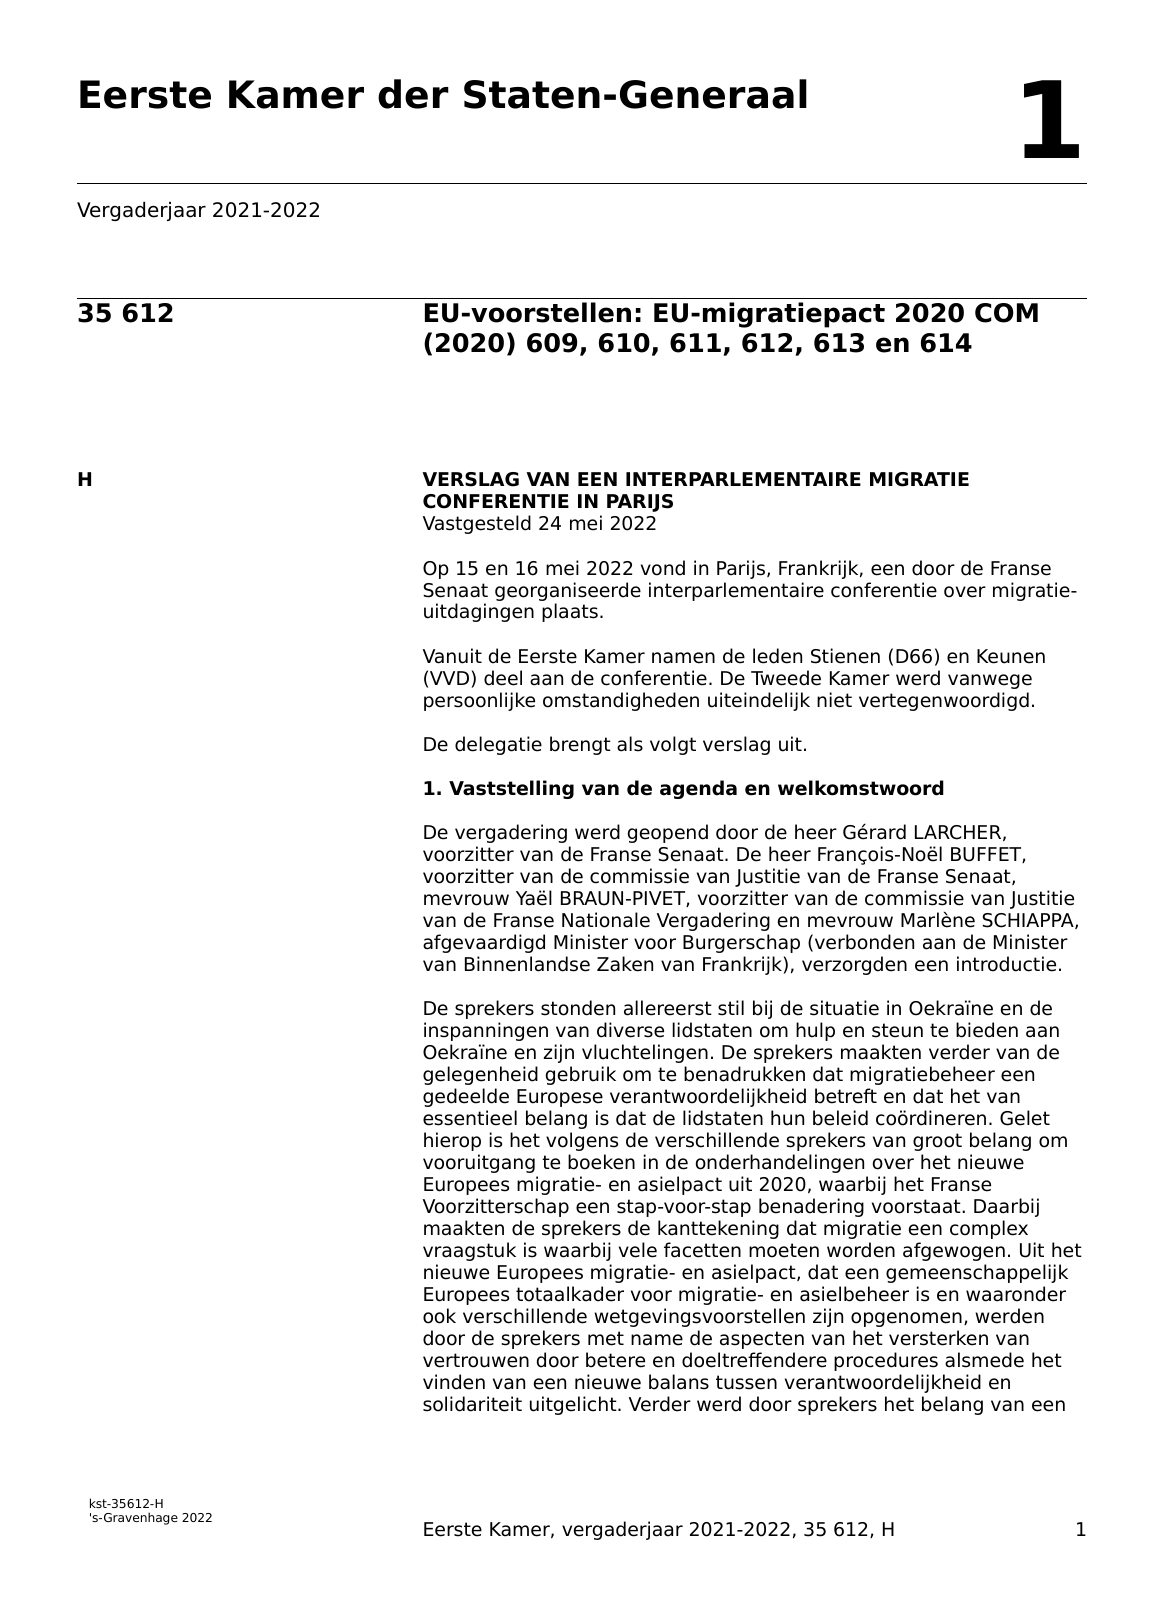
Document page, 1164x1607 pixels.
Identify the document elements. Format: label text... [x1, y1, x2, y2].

table_header Eerste Kamer der Staten-Generaal [77, 59, 886, 183]
text Op 15 en 16 mei 2022 vond in Parijs, Frankrijk, een door de Franse Senaat georganiseerde interparlementaire conferentie over migratie-uitdagingen plaats. [422, 557, 1087, 623]
subtitle 35 612 EU-voorstellen: EU-migratiepact 2020 COM (2020) 609, 610, 611, 612, 613 en 614 [77, 299, 1087, 358]
text De vergadering werd geopend door de heer Gérard LARCHER, voorzitter van de Franse Senaat. De heer François-Noël BUFFET, voorzitter van de commissie van Justitie van de Franse Senaat, mevrouw Yaël BRAUN-PIVET, voorzitter van de commissie van Justitie van de Franse Nationale Vergadering en mevrouw Marlène SCHIAPPA, afgevaardigd Minister voor Burgerschap (verbonden aan de Minister van Binnenlandse Zaken van Frankrijk), verzorgden een introductie. [422, 822, 1087, 976]
table_cell Vergaderjaar 2021-2022 [77, 184, 1087, 298]
text De sprekers stonden allereerst stil bij de situatie in Oekraïne en de inspanningen van diverse lidstaten om hulp en steun te bieden aan Oekraïne en zijn vluchtelingen. De sprekers maakten verder van de gelegenheid gebruik om te benadrukken dat migratiebeheer een gedeelde Europese verantwoordelijkheid betreft en dat het van essentieel belang is dat de lidstaten hun beleid coördineren. Gelet hierop is het volgens de verschillende sprekers van groot belang om vooruitgang te boeken in de onderhandelingen over het nieuwe Europees migratie- en asielpact uit 2020, waarbij het Franse Voorzitterschap een stap-voor-stap benadering voorstaat. Daarbij maakten de sprekers de kanttekening dat migratie een complex vraagstuk is waarbij vele facetten moeten worden afgewogen. Uit het nieuwe Europees migratie- en asielpact, dat een gemeenschappelijk Europees totaalkader voor migratie- en asielbeheer is en waaronder ook verschillende wetgevingsvoorstellen zijn opgenomen, werden door de sprekers met name de aspecten van het versterken van vertrouwen door betere en doeltreffendere procedures alsmede het vinden van een nieuwe balans tussen verantwoordelijkheid en solidariteit uitgelicht. Verder werd door sprekers het belang van een [422, 998, 1087, 1416]
text De delegatie brengt als volgt verslag uit. [422, 734, 1087, 756]
text Vastgesteld 24 mei 2022 [422, 513, 1087, 535]
table_header 1 [886, 59, 1087, 183]
subtitle 1. Vaststelling van de agenda en welkomstwoord [422, 778, 1087, 800]
text Vanuit de Eerste Kamer namen de leden Stienen (D66) en Keunen (VVD) deel aan de conferentie. De Tweede Kamer werd vanwege persoonlijke omstandigheden uiteindelijk niet vertegenwoordigd. [422, 646, 1087, 712]
text kst-35612-H [88, 1497, 323, 1511]
subtitle H VERSLAG VAN EEN INTERPARLEMENTAIRE MIGRATIE CONFERENTIE IN PARIJS [77, 469, 1087, 513]
text 's-Gravenhage 2022 [88, 1511, 323, 1525]
